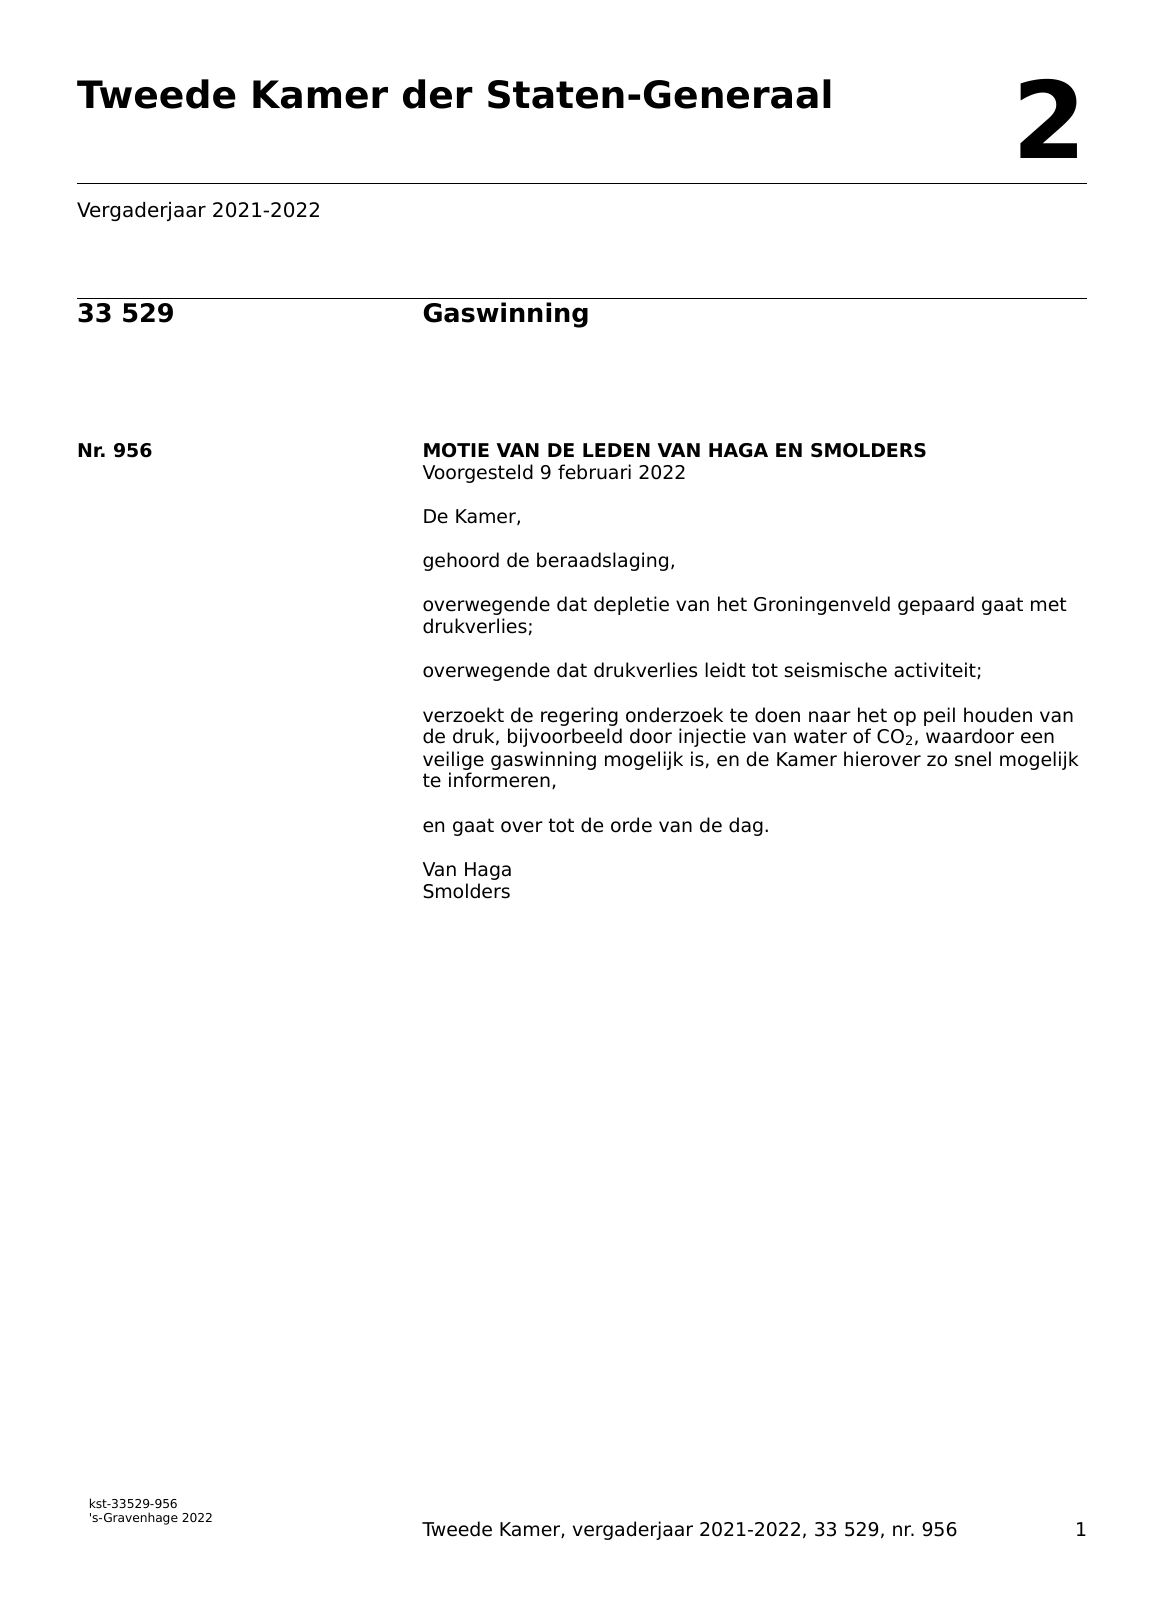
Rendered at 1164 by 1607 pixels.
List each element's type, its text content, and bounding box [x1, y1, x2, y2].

subtitle 33 529 Gaswinning [77, 299, 1087, 329]
text en gaat over tot de orde van de dag. [422, 814, 1087, 837]
text Van Haga [422, 859, 1087, 881]
table_cell Vergaderjaar 2021-2022 [77, 184, 1087, 298]
text overwegende dat depletie van het Groningenveld gepaard gaat met drukverlies; [422, 594, 1087, 638]
text gehoord de beraadslaging, [422, 550, 1087, 572]
text 's-Gravenhage 2022 [88, 1511, 323, 1525]
text De Kamer, [422, 506, 1087, 528]
subtitle Nr. 956 MOTIE VAN DE LEDEN VAN HAGA EN SMOLDERS [77, 440, 1087, 462]
text kst-33529-956 [88, 1497, 323, 1511]
text overwegende dat drukverlies leidt tot seismische activiteit; [422, 660, 1087, 682]
text Voorgesteld 9 februari 2022 [422, 462, 1087, 484]
text Smolders [422, 881, 1087, 903]
table_header Tweede Kamer der Staten-Generaal [77, 59, 886, 183]
table_header 2 [886, 59, 1087, 183]
text verzoekt de regering onderzoek te doen naar het op peil houden van de druk, bijvoorbeeld door injectie van water of CO2, waardoor een veilige gaswinning mogelijk is, en de Kamer hierover zo snel mogelijk te informeren, [422, 704, 1087, 792]
